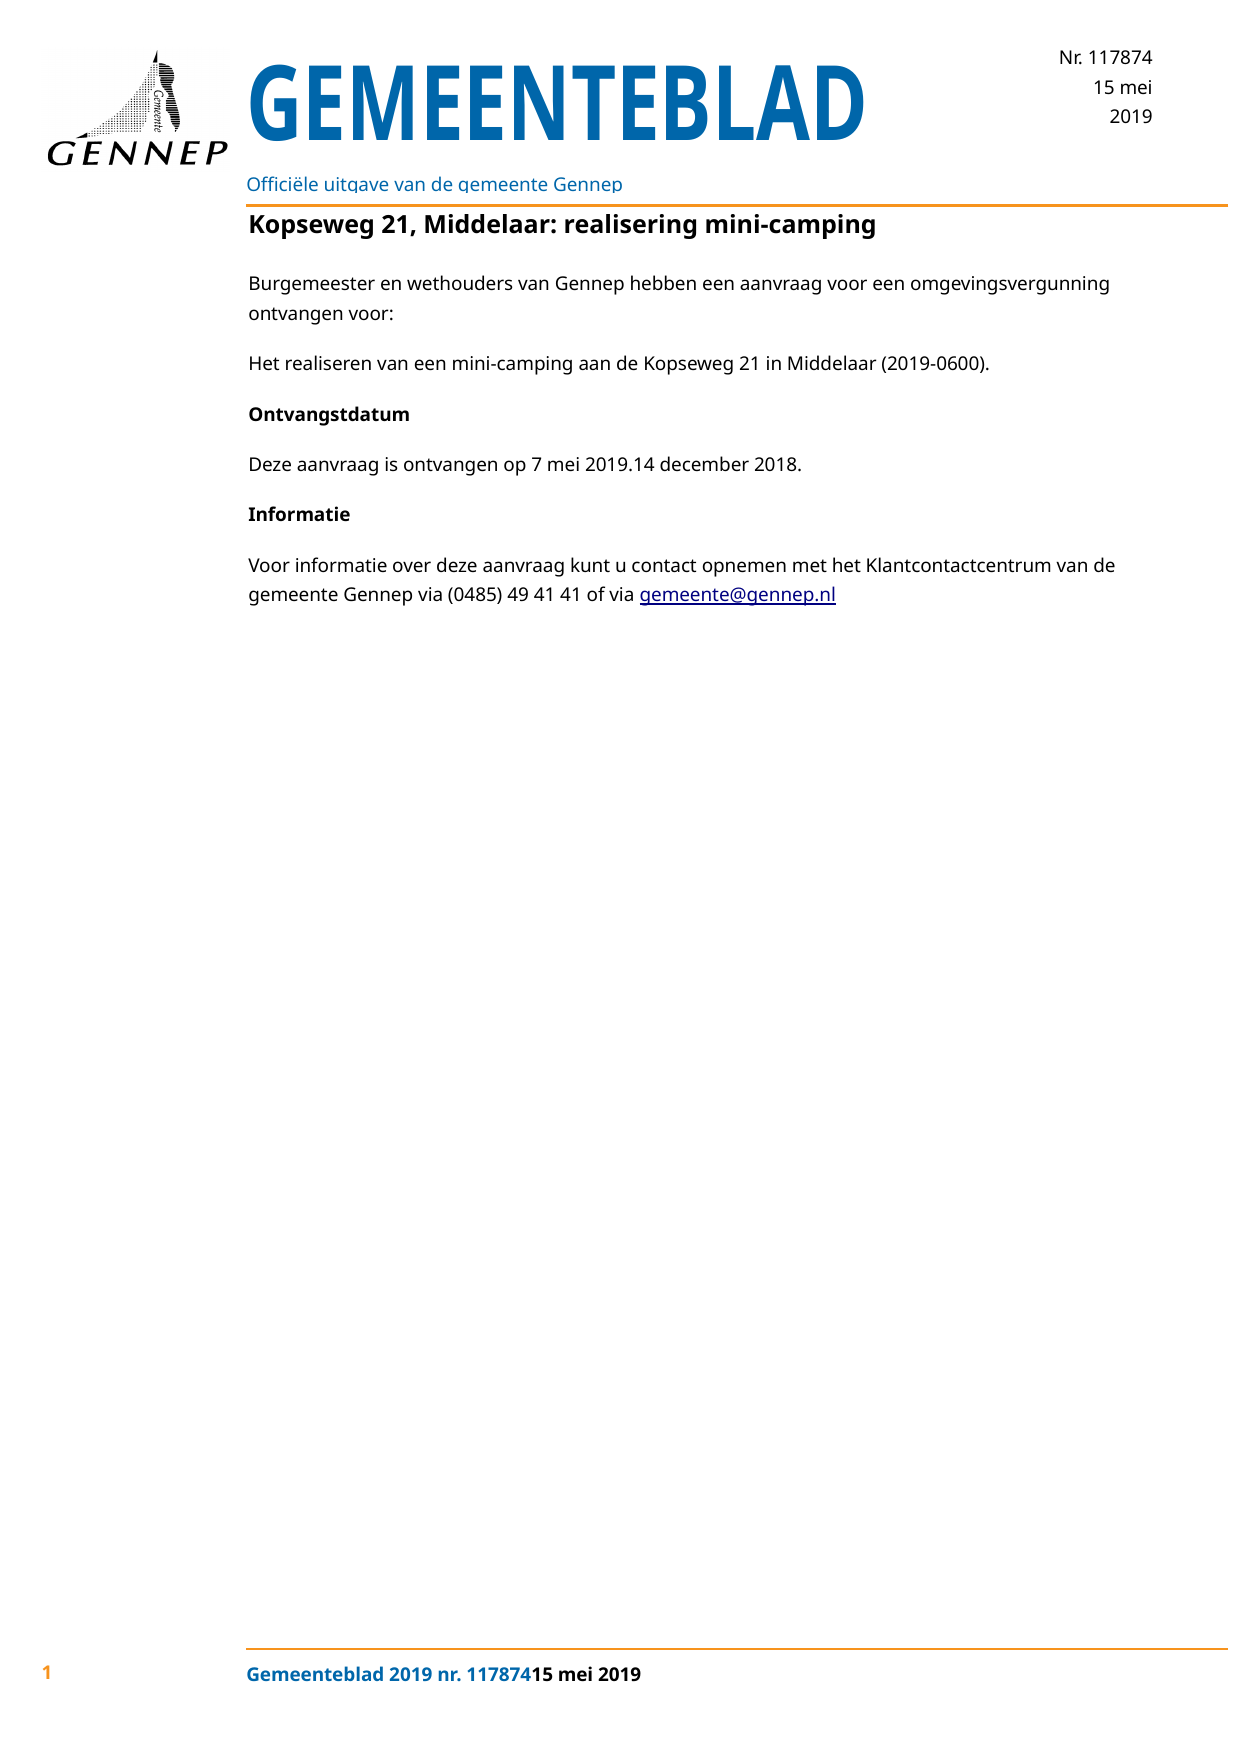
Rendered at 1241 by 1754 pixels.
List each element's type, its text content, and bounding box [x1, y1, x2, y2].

text Burgemeester en wethouders van Gennep hebben een aanvraag voor een omgevingsvergunning ontvangen voor: [248, 270, 1152, 326]
text Kopseweg 21, Middelaar: realisering mini-camping [248, 207, 1152, 241]
text Voor informatie over deze aanvraag kunt u contact opnemen met het Klantcontactcentrum van de gemeente Gennep via (0485) 49 41 41 of via gemeente@gennep.nl [248, 552, 1152, 607]
picture [41, 47, 231, 172]
text Ontvangstdatum [248, 401, 1152, 426]
text Het realiseren van een mini-camping aan de Kopseweg 21 in Middelaar (2019-0600). [248, 350, 1152, 376]
text Informatie [248, 502, 1152, 527]
text Deze aanvraag is ontvangen op 7 mei 2019.14 december 2018. [248, 451, 1152, 477]
